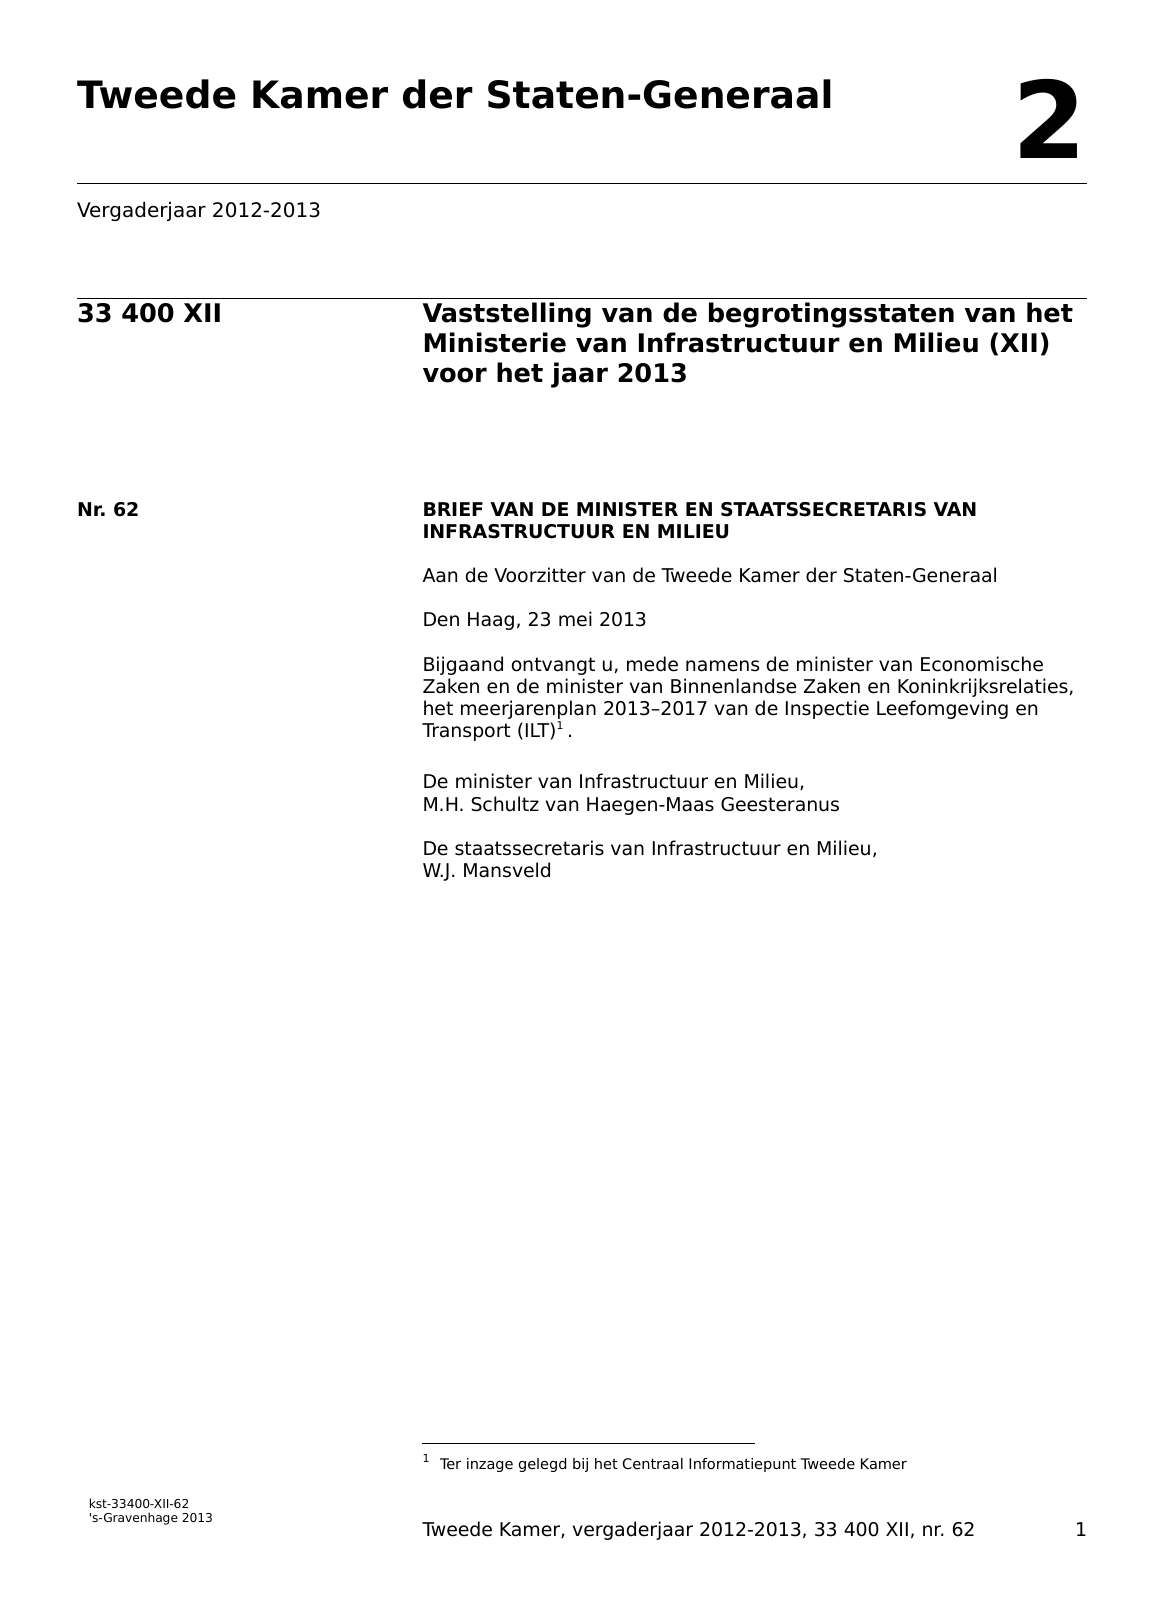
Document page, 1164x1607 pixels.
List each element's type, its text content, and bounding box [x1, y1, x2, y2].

subtitle 33 400 XII Vaststelling van de begrotingsstaten van het Ministerie van Infrastructuur en Milieu (XII) voor het jaar 2013 [77, 299, 1087, 388]
text 's-Gravenhage 2013 [88, 1511, 323, 1525]
text De staatssecretaris van Infrastructuur en Milieu, W.J. Mansveld [422, 838, 1087, 882]
text Ter inzage gelegd bij het Centraal Informatiepunt Tweede Kamer [422, 1452, 1087, 1474]
text Den Haag, 23 mei 2013 [422, 609, 1087, 631]
text kst-33400-XII-62 [88, 1497, 323, 1511]
table_header 2 [886, 59, 1087, 183]
table_cell Vergaderjaar 2012-2013 [77, 184, 1087, 298]
text De minister van Infrastructuur en Milieu, M.H. Schultz van Haegen-Maas Geesteranus [422, 771, 1087, 815]
subtitle Nr. 62 BRIEF VAN DE MINISTER EN STAATSSECRETARIS VAN INFRASTRUCTUUR EN MILIEU [77, 499, 1087, 543]
text Aan de Voorzitter van de Tweede Kamer der Staten-Generaal [422, 565, 1087, 587]
text Bijgaand ontvangt u, mede namens de minister van Economische Zaken en de minister van Binnenlandse Zaken en Koninkrijksrelaties, het meerjarenplan 2013–2017 van de Inspectie Leefomgeving en Transport (ILT). [422, 653, 1087, 741]
table_header Tweede Kamer der Staten-Generaal [77, 59, 886, 183]
